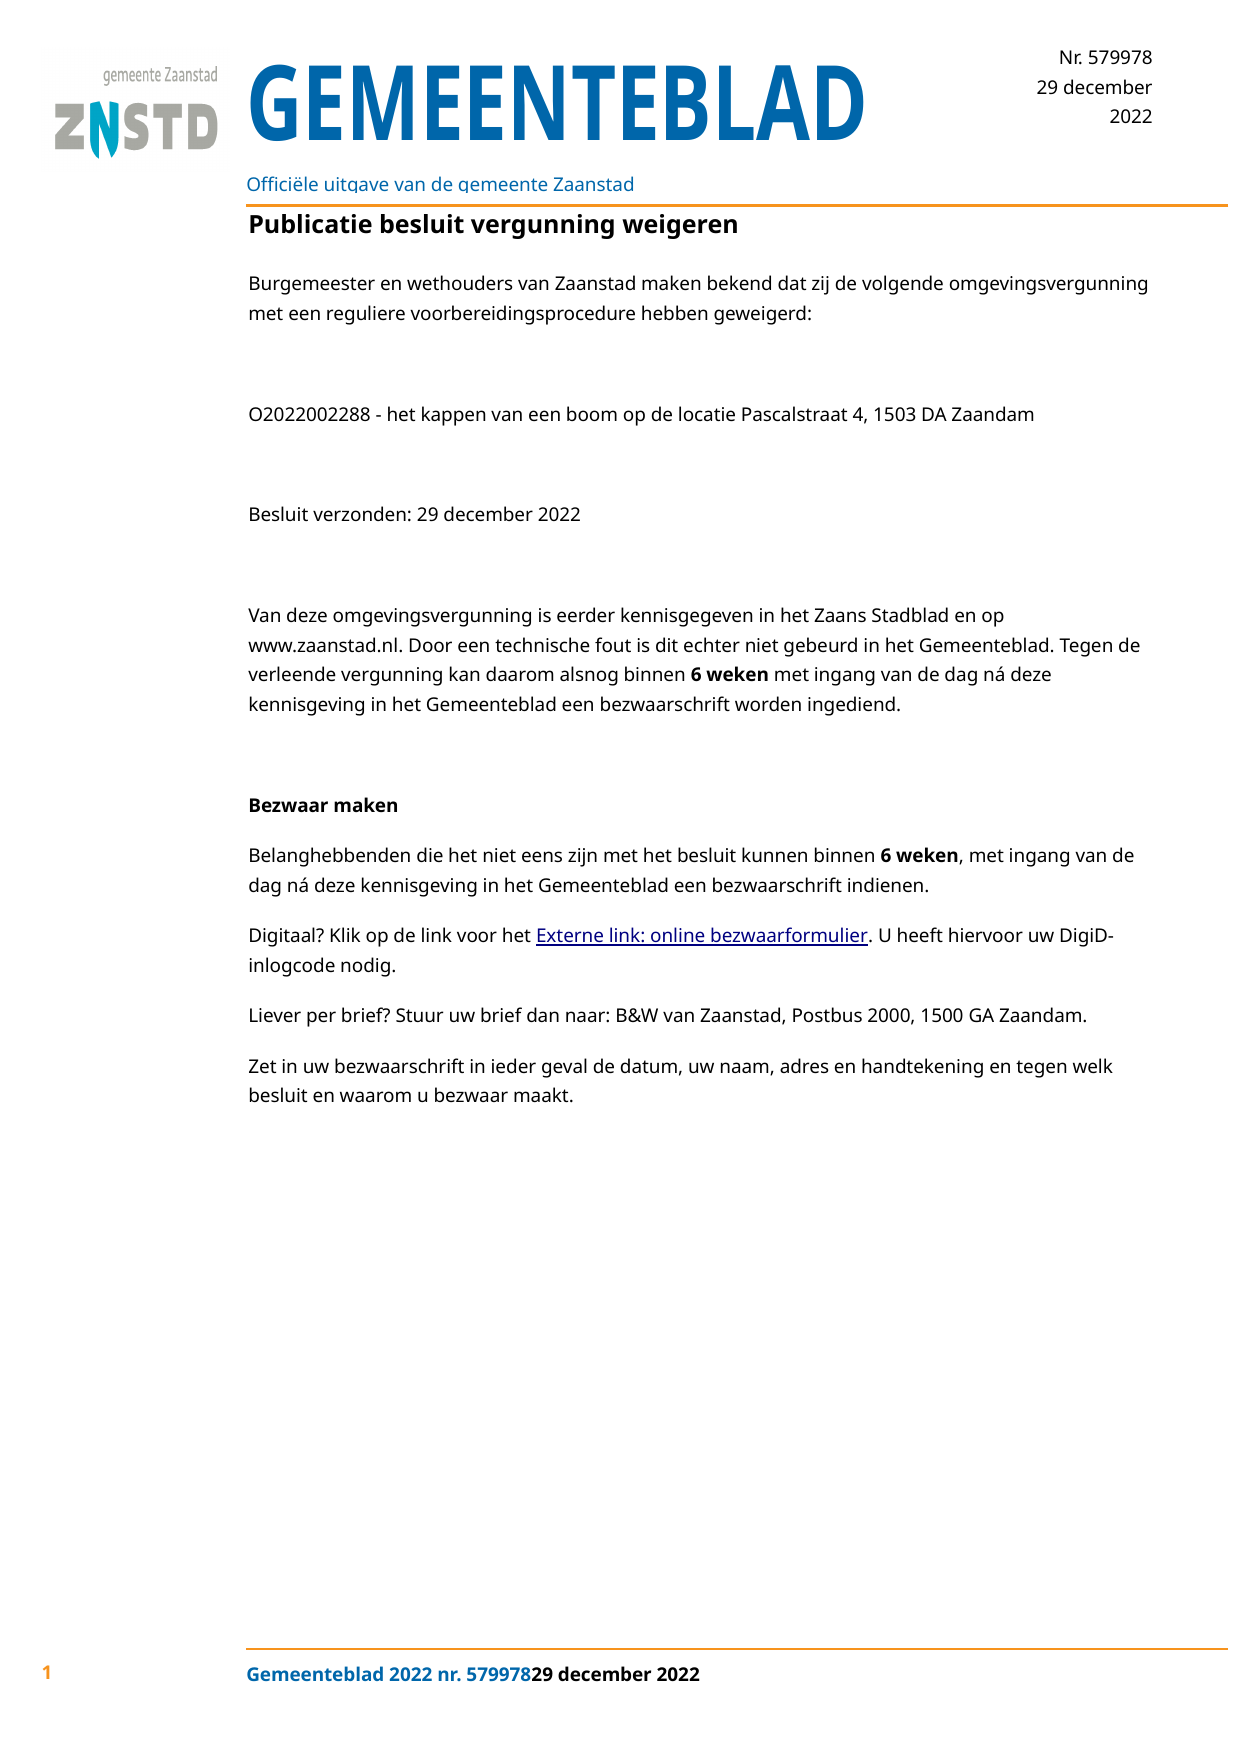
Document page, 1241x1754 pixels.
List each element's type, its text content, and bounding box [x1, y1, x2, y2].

text Belanghebbenden die het niet eens zijn met het besluit kunnen binnen 6 weken, met ingang van de dag ná deze kennisgeving in het Gemeenteblad een bezwaarschrift indienen. [248, 842, 1152, 898]
text Van deze omgevingsvergunning is eerder kennisgegeven in het Zaans Stadblad en op www.zaanstad.nl. Door een technische fout is dit echter niet gebeurd in het Gemeenteblad. Tegen de verleende vergunning kan daarom alsnog binnen 6 weken met ingang van de dag ná deze kennisgeving in het Gemeenteblad een bezwaarschrift worden ingediend. [248, 602, 1152, 717]
text O2022002288 - het kappen van een boom op de locatie Pascalstraat 4, 1503 DA Zaandam [248, 401, 1152, 426]
text Burgemeester en wethouders van Zaanstad maken bekend dat zij de volgende omgevingsvergunning met een reguliere voorbereidingsprocedure hebben geweigerd: [248, 270, 1152, 326]
text Zet in uw bezwaarschrift in ieder geval de datum, uw naam, adres en handtekening en tegen welk besluit en waarom u bezwaar maakt. [248, 1053, 1152, 1108]
text Besluit verzonden: 29 december 2022 [248, 502, 1152, 527]
text Bezwaar maken [248, 792, 1152, 818]
text Publicatie besluit vergunning weigeren [248, 207, 1152, 241]
picture [41, 47, 231, 172]
text Liever per brief? Stuur uw brief dan naar: B&W van Zaanstad, Postbus 2000, 1500 GA Zaandam. [248, 1002, 1152, 1028]
text Digitaal? Klik op de link voor het Externe link: online bezwaarformulier. U heeft hiervoor uw DigiD-inlogcode nodig. [248, 922, 1152, 978]
